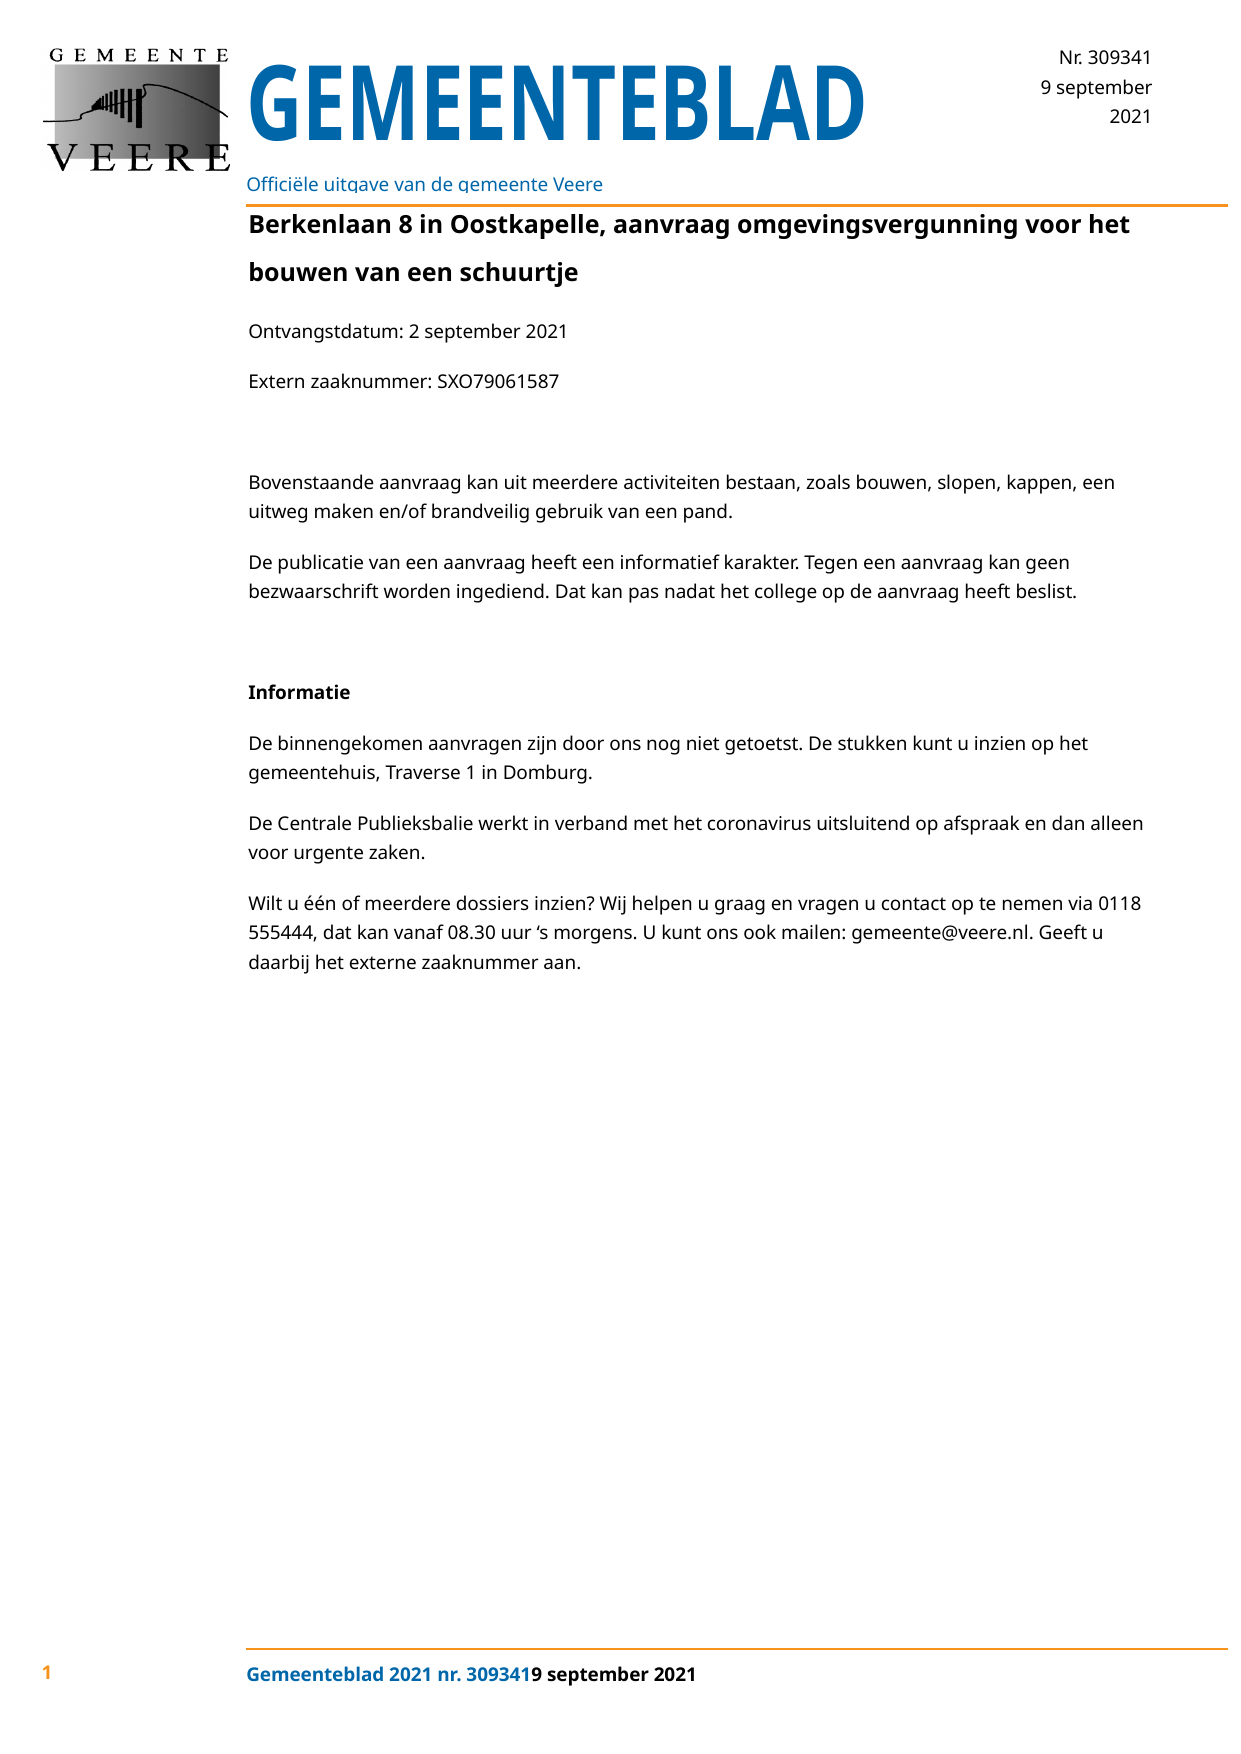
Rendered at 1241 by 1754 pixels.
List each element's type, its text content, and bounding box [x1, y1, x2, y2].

text Extern zaaknummer: SXO79061587 [248, 368, 1152, 394]
text Informatie [248, 679, 1152, 705]
text Berkenlaan 8 in Oostkapelle, aanvraag omgevingsvergunning voor het bouwen van een schuurtje [248, 207, 1152, 288]
picture [41, 47, 231, 172]
text Bovenstaande aanvraag kan uit meerdere activiteiten bestaan, zoals bouwen, slopen, kappen, een uitweg maken en/of brandveilig gebruik van een pand. [248, 469, 1152, 524]
text De binnengekomen aanvragen zijn door ons nog niet getoetst. De stukken kunt u inzien op het gemeentehuis, Traverse 1 in Domburg. [248, 730, 1152, 785]
text De Centrale Publieksbalie werkt in verband met het coronavirus uitsluitend op afspraak en dan alleen voor urgente zaken. [248, 810, 1152, 865]
text Wilt u één of meerdere dossiers inzien? Wij helpen u graag en vragen u contact op te nemen via 0118 555444, dat kan vanaf 08.30 uur ‘s morgens. U kunt ons ook mailen: gemeente@veere.nl. Geeft u daarbij het externe zaaknummer aan. [248, 890, 1152, 975]
text Ontvangstdatum: 2 september 2021 [248, 318, 1152, 344]
text De publicatie van een aanvraag heeft een informatief karakter. Tegen een aanvraag kan geen bezwaarschrift worden ingediend. Dat kan pas nadat het college op de aanvraag heeft beslist. [248, 549, 1152, 604]
